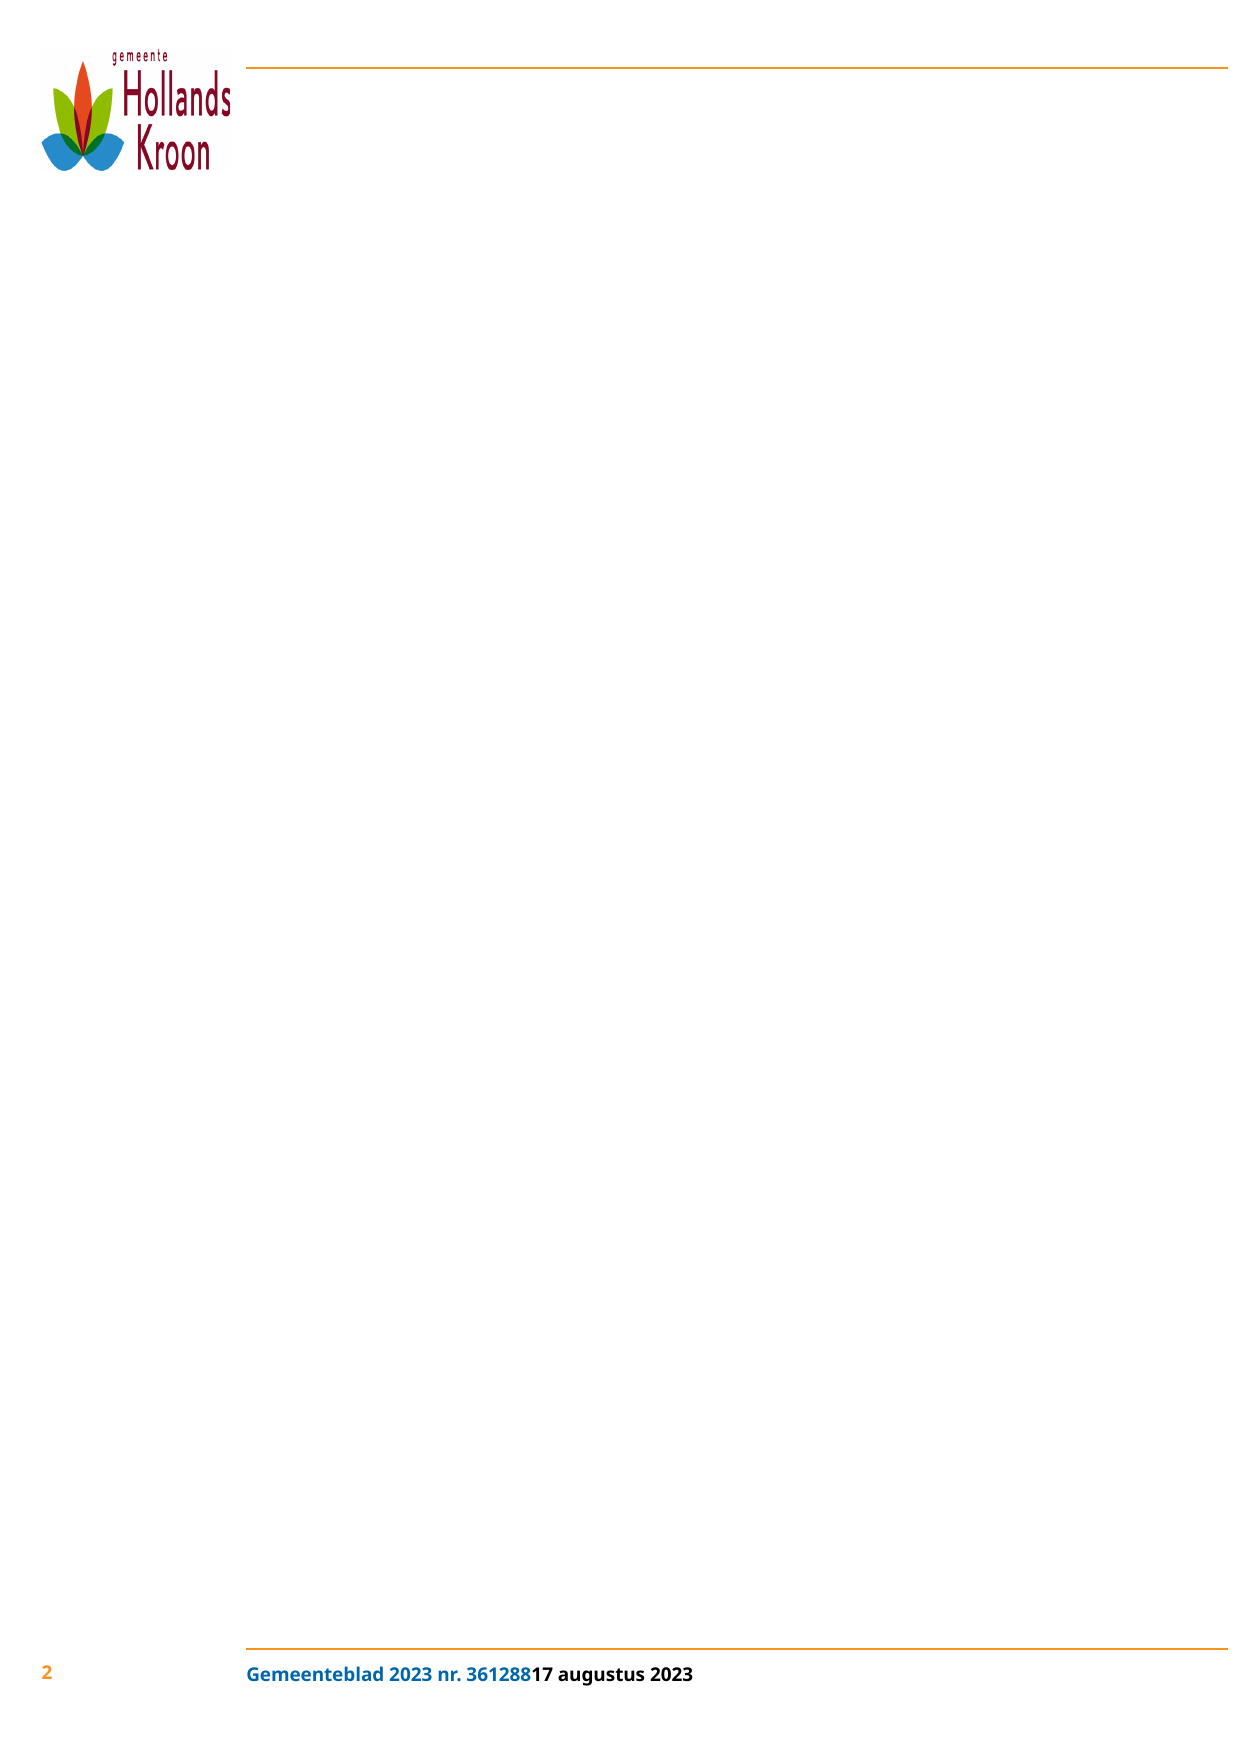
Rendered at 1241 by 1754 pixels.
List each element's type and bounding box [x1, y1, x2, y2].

picture [41, 47, 231, 172]
